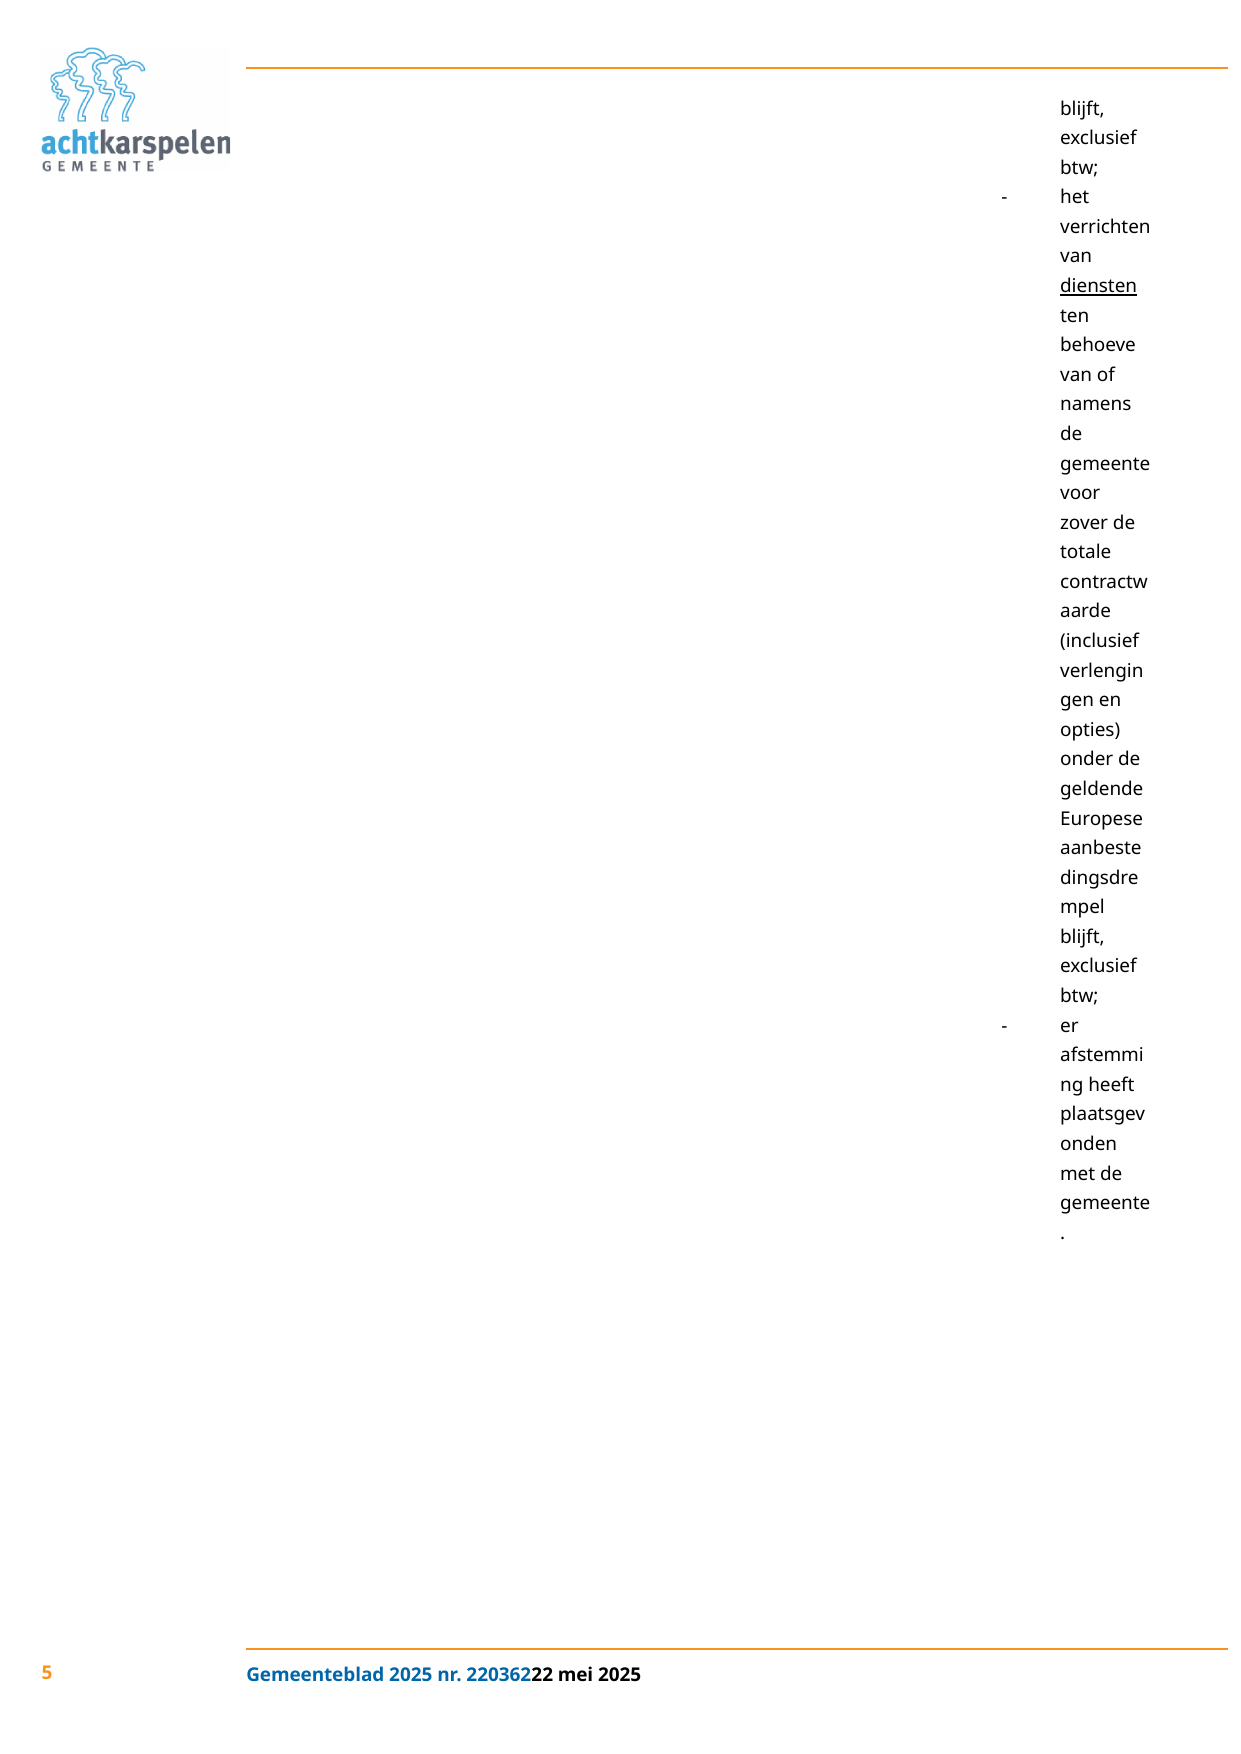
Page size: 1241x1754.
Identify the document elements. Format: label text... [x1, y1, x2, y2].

table_cell [248, 95, 398, 1245]
table_cell [399, 95, 549, 1245]
table_cell [850, 95, 1001, 1245]
table_cell blijft, exclusief btw; het verrichten van diensten ten behoeve van of namens de gemeente voor zover de totale contractwaarde (inclusief verlengingen en opties) onder de geldende Europese aanbestedingsdrempel blijft, exclusief btw; er afstemming heeft plaatsgevonden met de gemeente. [1001, 95, 1152, 1245]
picture [41, 47, 231, 172]
table_cell [700, 95, 850, 1245]
table_cell [549, 95, 700, 1245]
